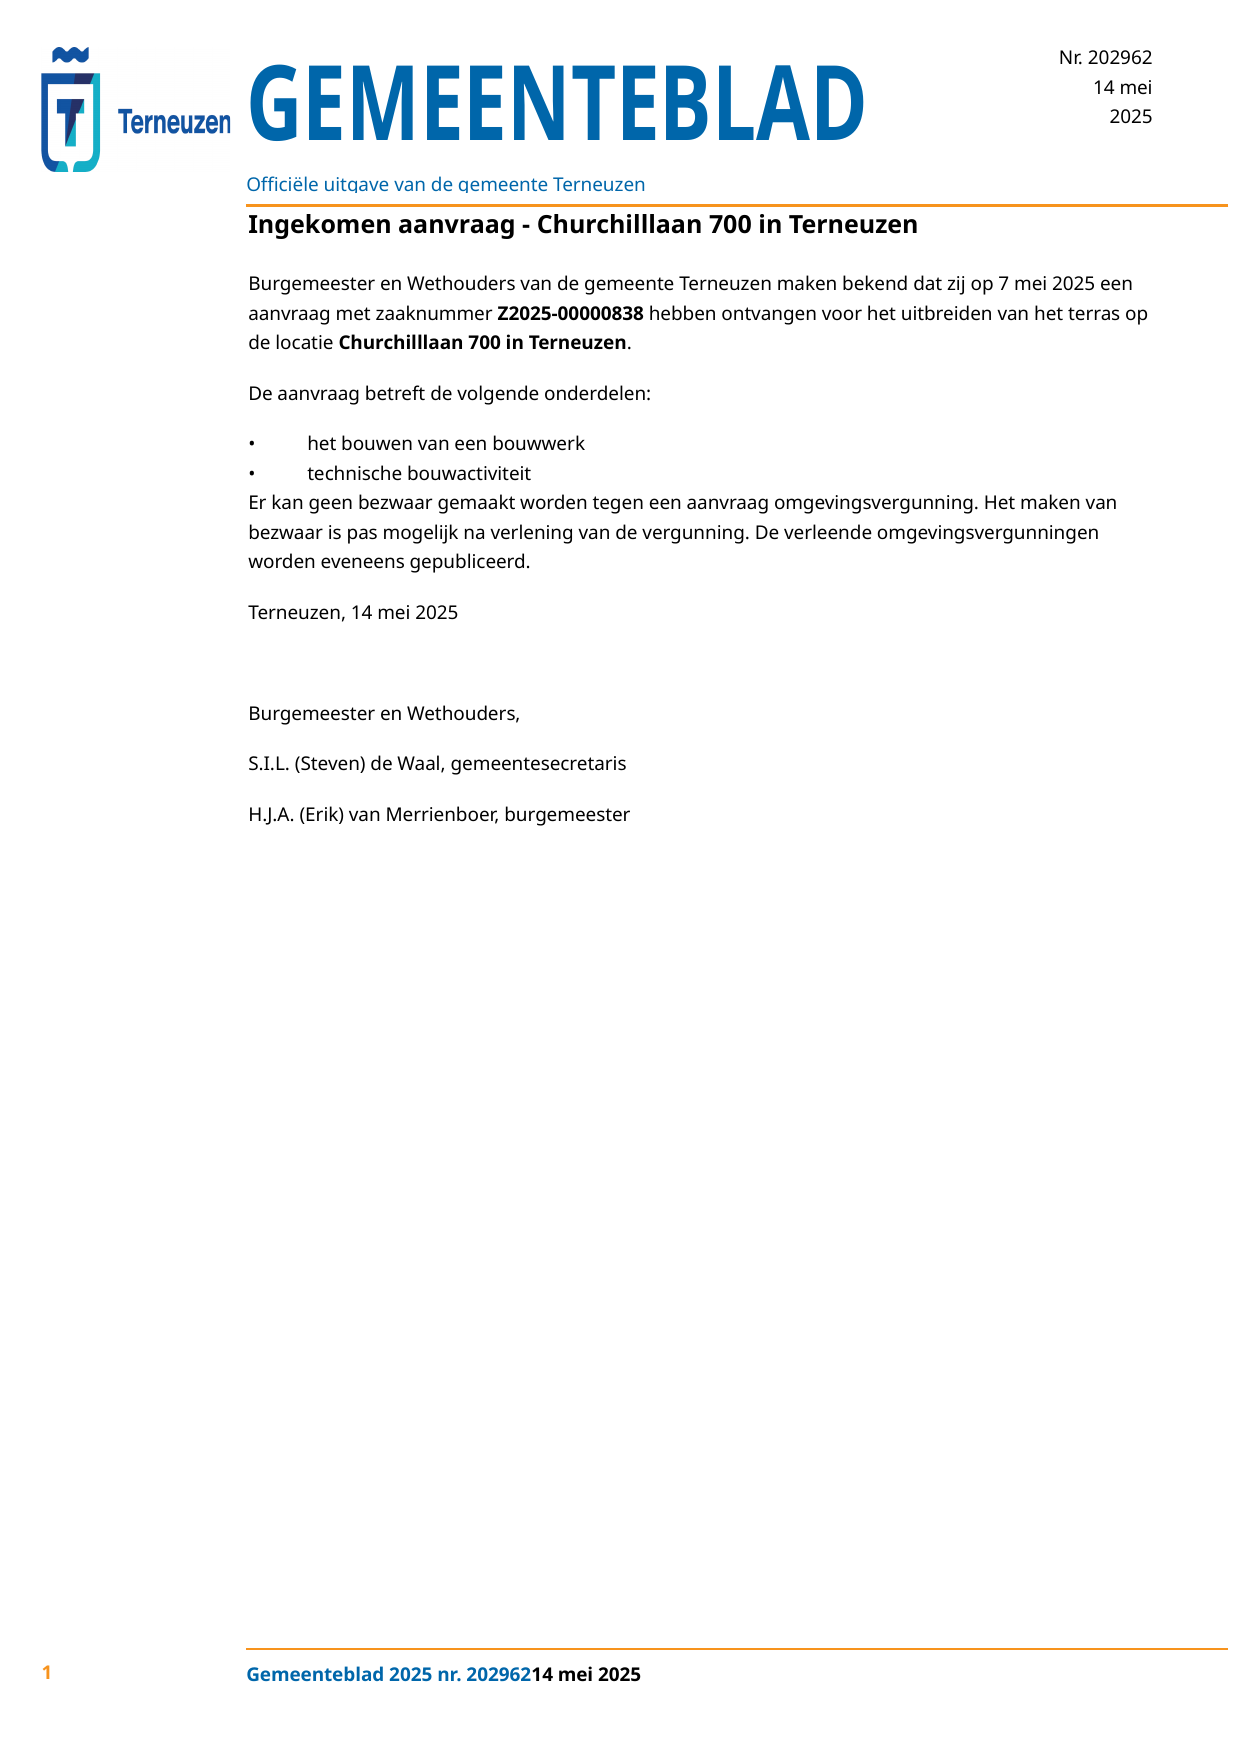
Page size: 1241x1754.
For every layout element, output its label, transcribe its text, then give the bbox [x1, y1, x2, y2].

text Er kan geen bezwaar gemaakt worden tegen een aanvraag omgevingsvergunning. Het maken van bezwaar is pas mogelijk na verlening van de vergunning. De verleende omgevingsvergunningen worden eveneens gepubliceerd. [248, 489, 1152, 574]
text Ingekomen aanvraag - Churchilllaan 700 in Terneuzen [248, 207, 1152, 241]
list technische bouwactiviteit [248, 460, 1152, 486]
text Terneuzen, 14 mei 2025 [248, 599, 1152, 625]
text Burgemeester en Wethouders, [248, 700, 1152, 726]
text Burgemeester en Wethouders van de gemeente Terneuzen maken bekend dat zij op 7 mei 2025 een aanvraag met zaaknummer Z2025-00000838 hebben ontvangen voor het uitbreiden van het terras op de locatie Churchilllaan 700 in Terneuzen. [248, 270, 1152, 355]
text S.I.L. (Steven) de Waal, gemeentesecretaris [248, 750, 1152, 776]
text H.J.A. (Erik) van Merrienboer, burgemeester [248, 801, 1152, 826]
picture [41, 47, 231, 172]
text De aanvraag betreft de volgende onderdelen: [248, 380, 1152, 406]
list het bouwen van een bouwwerk [248, 430, 1152, 456]
